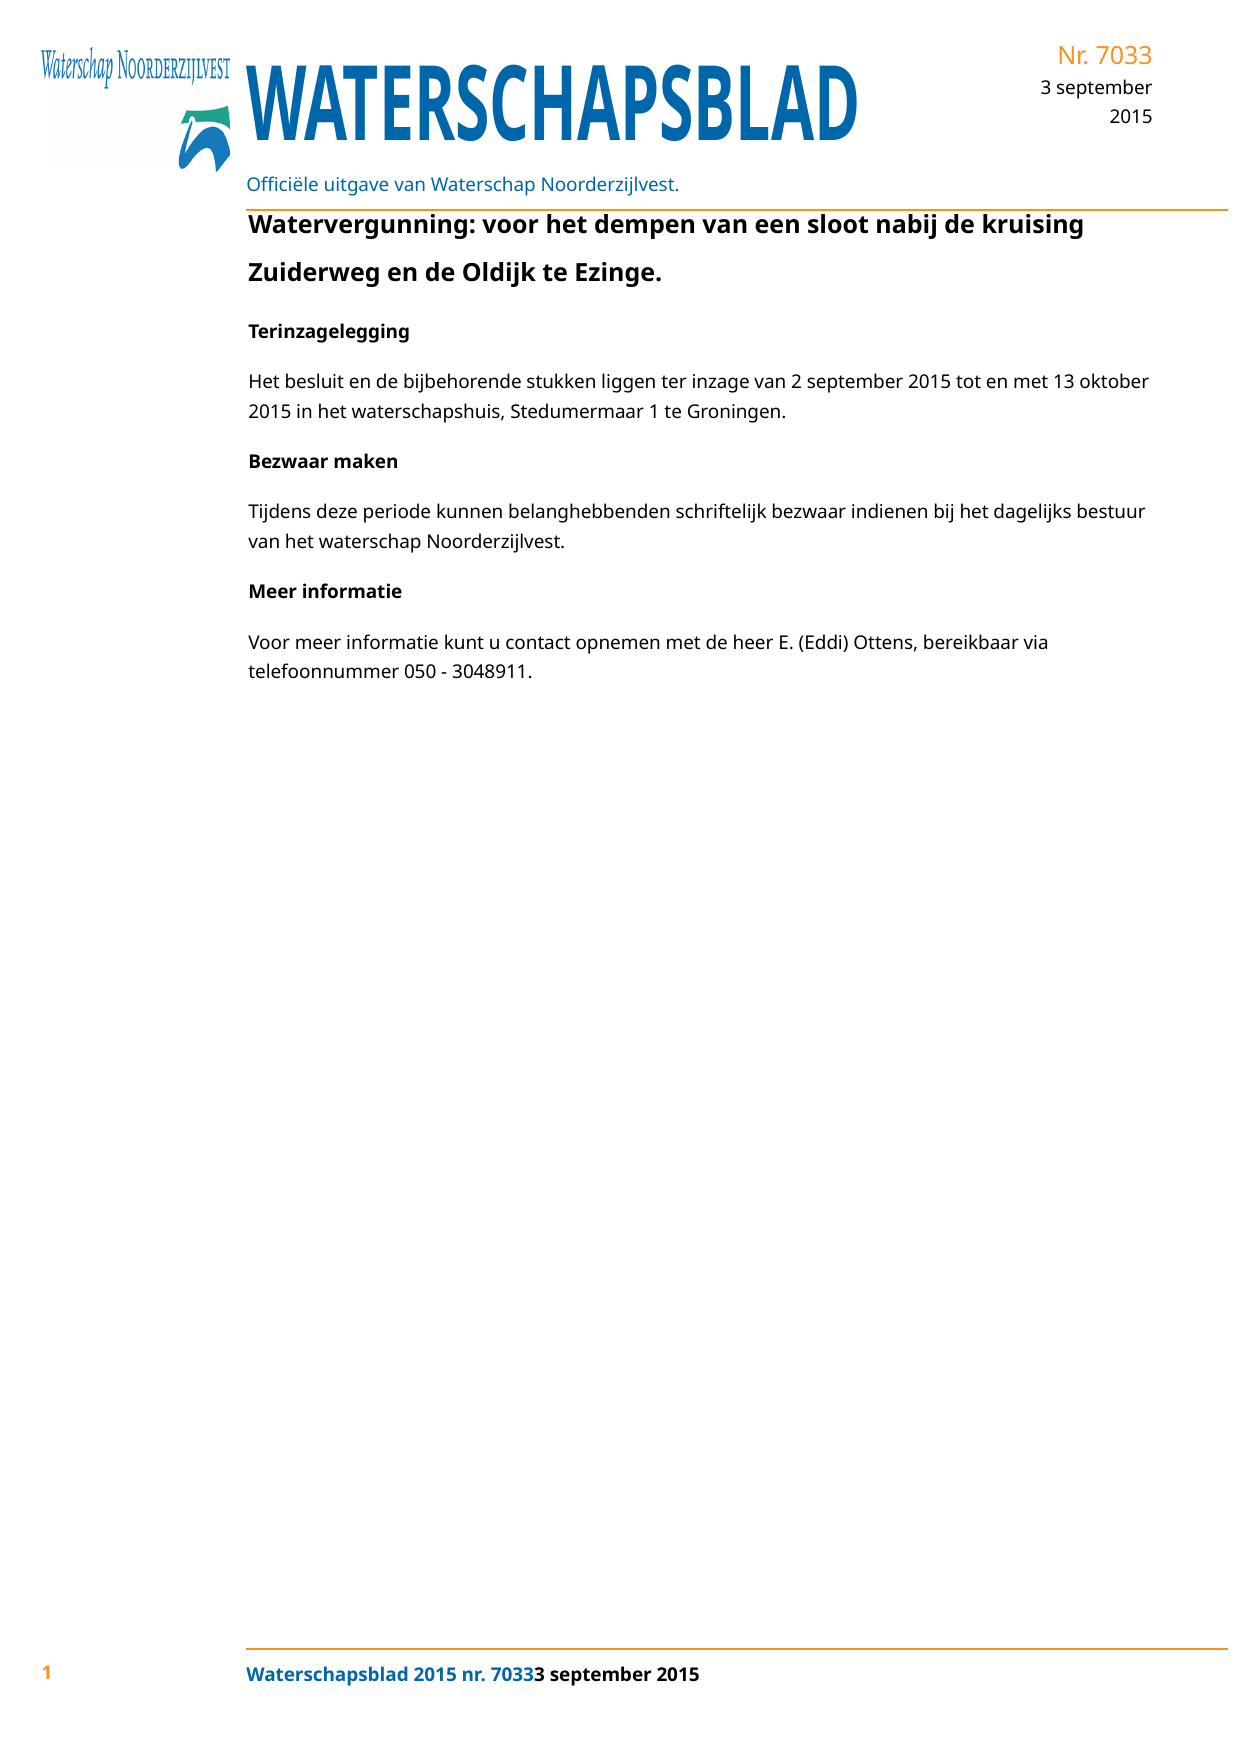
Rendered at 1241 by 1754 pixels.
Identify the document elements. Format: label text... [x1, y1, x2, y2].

text Terinzagelegging [248, 318, 1152, 344]
picture [41, 47, 231, 172]
text Tijdens deze periode kunnen belanghebbenden schriftelijk bezwaar indienen bij het dagelijks bestuur van het waterschap Noorderzijlvest. [248, 499, 1152, 554]
text Meer informatie [248, 579, 1152, 604]
text Watervergunning: voor het dempen van een sloot nabij de kruising Zuiderweg en de Oldijk te Ezinge. [248, 211, 1152, 288]
text Bezwaar maken [248, 448, 1152, 474]
text Voor meer informatie kunt u contact opnemen met de heer E. (Eddi) Ottens, bereikbaar via telefoonnummer 050 - 3048911. [248, 629, 1152, 684]
text Het besluit en de bijbehorende stukken liggen ter inzage van 2 september 2015 tot en met 13 oktober 2015 in het waterschapshuis, Stedumermaar 1 te Groningen. [248, 368, 1152, 424]
